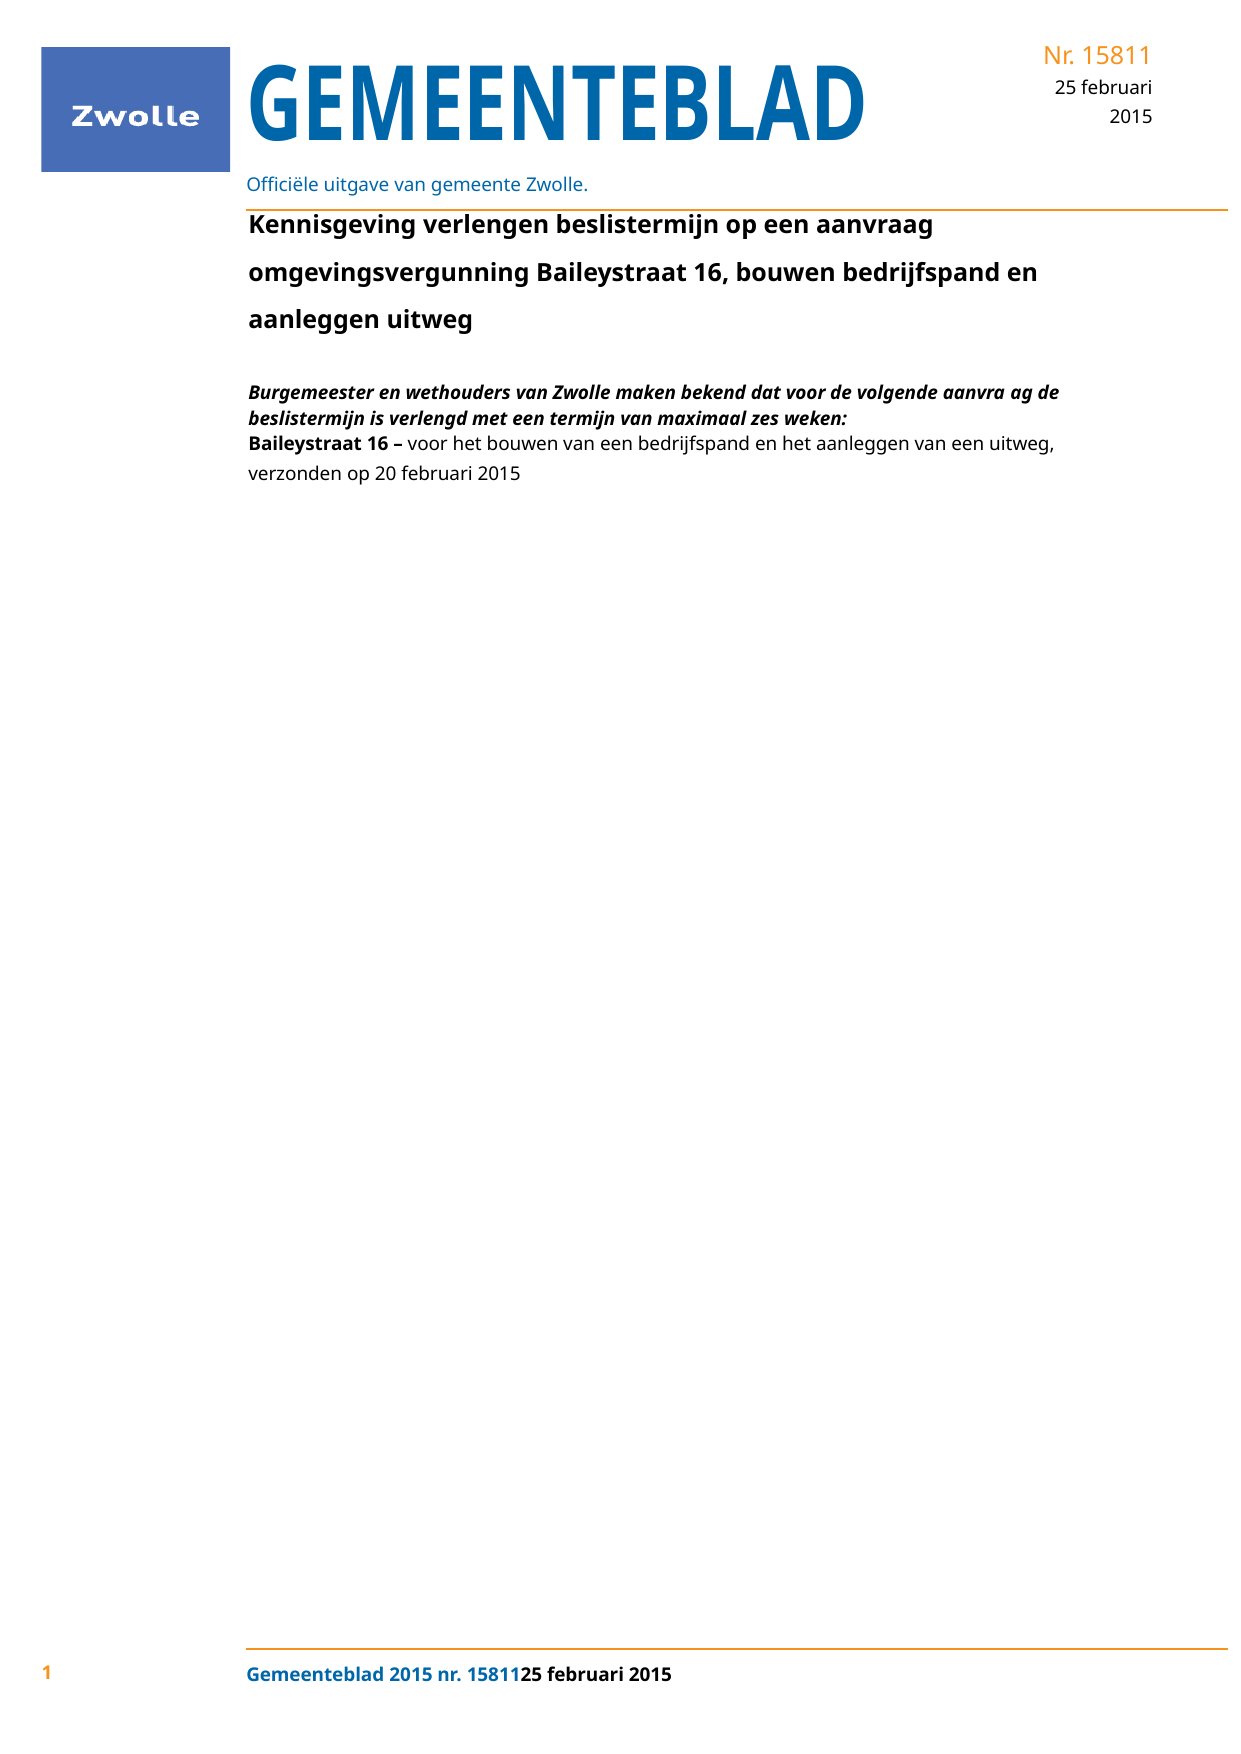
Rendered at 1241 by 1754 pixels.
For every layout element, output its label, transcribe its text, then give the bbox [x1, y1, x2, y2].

text Burgemeester en wethouders van Zwolle maken bekend dat voor de volgende aanvra ag de beslistermijn is verlengd met een termijn van maximaal zes weken: [248, 379, 1152, 431]
text Baileystraat 16 – voor het bouwen van een bedrijfspand en het aanleggen van een uitweg, verzonden op 20 februari 2015 [248, 431, 1152, 486]
text Kennisgeving verlengen beslistermijn op een aanvraag omgevingsvergunning Baileystraat 16, bouwen bedrijfspand en aanleggen uitweg [248, 211, 1152, 336]
picture [41, 47, 231, 172]
